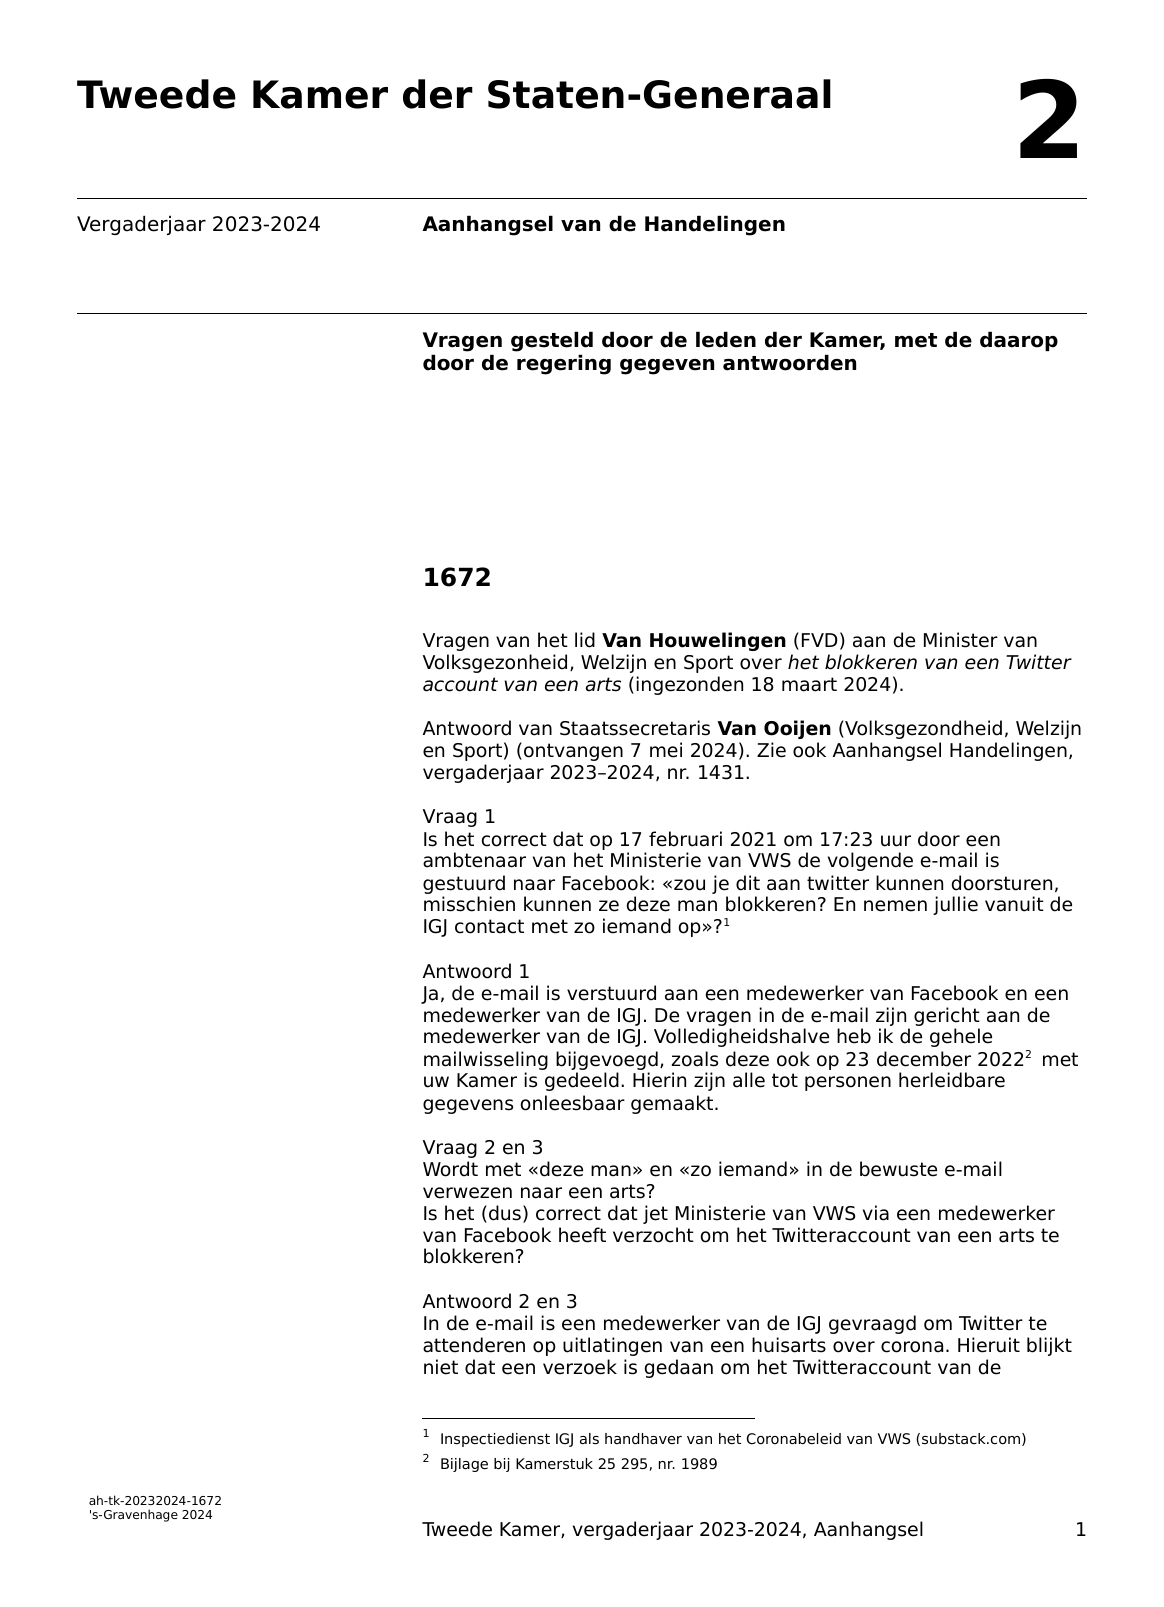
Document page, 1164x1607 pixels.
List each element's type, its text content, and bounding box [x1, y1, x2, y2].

text Antwoord van Staatssecretaris Van Ooijen (Volksgezondheid, Welzijn en Sport) (ontvangen 7 mei 2024). Zie ook Aanhangsel Handelingen, vergaderjaar 2023–2024, nr. 1431. [422, 718, 1087, 784]
text In de e-mail is een medewerker van de IGJ gevraagd om Twitter te attenderen op uitlatingen van een huisarts over corona. Hieruit blijkt niet dat een verzoek is gedaan om het Twitteraccount van de [422, 1313, 1087, 1378]
text 's-Gravenhage 2024 [88, 1508, 323, 1522]
text Vragen van het lid Van Houwelingen (FVD) aan de Minister van Volksgezonheid, Welzijn en Sport over het blokkeren van een Twitter account van een arts (ingezonden 18 maart 2024). [422, 630, 1087, 696]
table_cell Vragen gesteld door de leden der Kamer, met de daarop door de regering gegeven antwoorden [422, 314, 1087, 375]
text ah-tk-20232024-1672 [88, 1494, 323, 1508]
text Inspectiedienst IGJ als handhaver van het Coronabeleid van VWS (substack.com) [422, 1427, 1087, 1449]
text Ja, de e-mail is verstuurd aan een medewerker van Facebook en een medewerker van de IGJ. De vragen in de e-mail zijn gericht aan de medewerker van de IGJ. Volledigheidshalve heb ik de gehele mailwisseling bijgevoegd, zoals deze ook op 23 december 2022 met uw Kamer is gedeeld. Hierin zijn alle tot personen herleidbare gegevens onleesbaar gemaakt. [422, 982, 1087, 1114]
text Antwoord 1 [422, 961, 1087, 982]
text Vraag 2 en 3 [422, 1137, 1087, 1158]
table_header 2 [886, 59, 1087, 198]
text Wordt met «deze man» en «zo iemand» in de bewuste e-mail verwezen naar een arts? [422, 1158, 1087, 1202]
table_cell Aanhangsel van de Handelingen [422, 199, 1087, 313]
table_cell Vergaderjaar 2023-2024 [77, 199, 422, 313]
text Bijlage bij Kamerstuk 25 295, nr. 1989 [422, 1452, 1087, 1474]
text Antwoord 2 en 3 [422, 1291, 1087, 1313]
table_header Tweede Kamer der Staten-Generaal [77, 59, 886, 198]
text Is het (dus) correct dat jet Ministerie van VWS via een medewerker van Facebook heeft verzocht om het Twitteraccount van een arts te blokkeren? [422, 1202, 1087, 1268]
table_cell [77, 314, 422, 375]
text Vraag 1 [422, 806, 1087, 828]
text Is het correct dat op 17 februari 2021 om 17:23 uur door een ambtenaar van het Ministerie van VWS de volgende e-mail is gestuurd naar Facebook: «zou je dit aan twitter kunnen doorsturen, misschien kunnen ze deze man blokkeren? En nemen jullie vanuit de IGJ contact met zo iemand op»? [422, 828, 1087, 938]
text 1672 [422, 563, 1087, 592]
